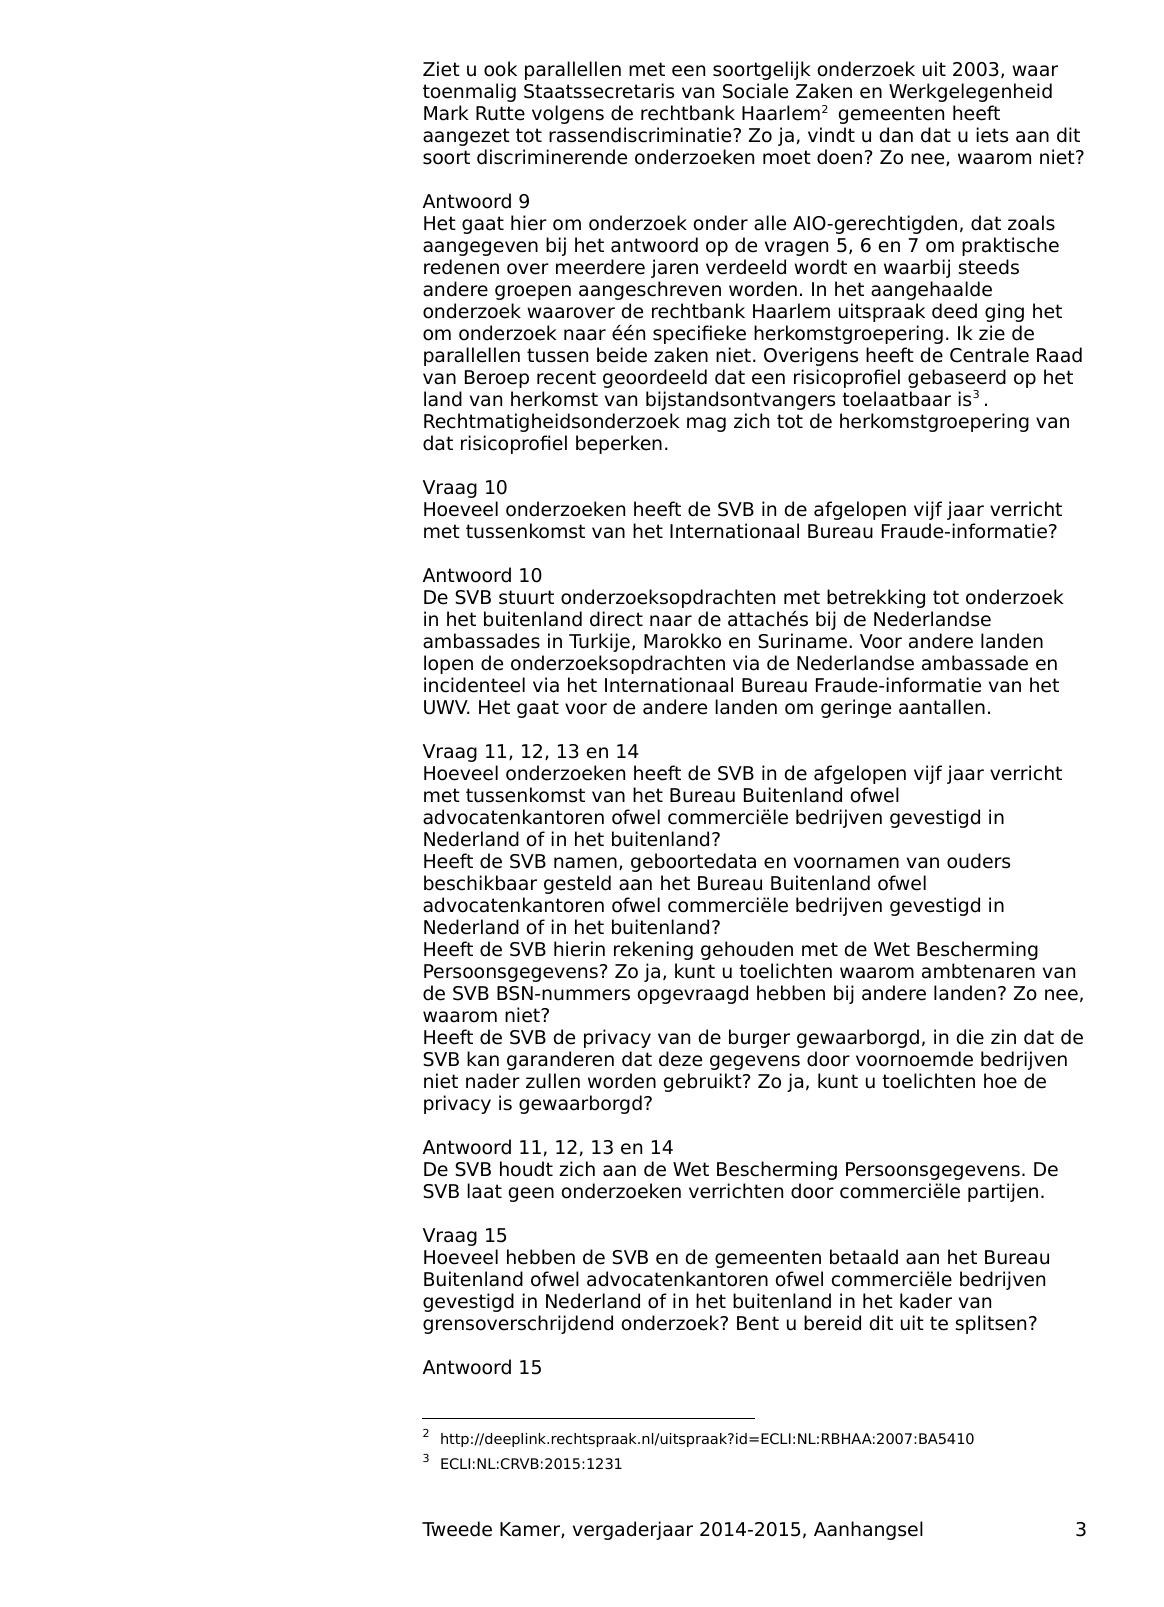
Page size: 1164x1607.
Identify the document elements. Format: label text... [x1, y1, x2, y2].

text http://deeplink.rechtspraak.nl/uitspraak?id=ECLI:NL:RBHAA:2007:BA5410 [422, 1427, 1087, 1449]
text De SVB stuurt onderzoeksopdrachten met betrekking tot onderzoek in het buitenland direct naar de attachés bij de Nederlandse ambassades in Turkije, Marokko en Suriname. Voor andere landen lopen de onderzoeksopdrachten via de Nederlandse ambassade en incidenteel via het Internationaal Bureau Fraude-informatie van het UWV. Het gaat voor de andere landen om geringe aantallen. [422, 587, 1087, 719]
text Antwoord 10 [422, 565, 1087, 587]
text Heeft de SVB namen, geboortedata en voornamen van ouders beschikbaar gesteld aan het Bureau Buitenland ofwel advocatenkantoren ofwel commerciële bedrijven gevestigd in Nederland of in het buitenland? [422, 851, 1087, 939]
text Het gaat hier om onderzoek onder alle AIO-gerechtigden, dat zoals aangegeven bij het antwoord op de vragen 5, 6 en 7 om praktische redenen over meerdere jaren verdeeld wordt en waarbij steeds andere groepen aangeschreven worden. In het aangehaalde onderzoek waarover de rechtbank Haarlem uitspraak deed ging het om onderzoek naar één specifieke herkomstgroepering. Ik zie de parallellen tussen beide zaken niet. Overigens heeft de Centrale Raad van Beroep recent geoordeeld dat een risicoprofiel gebaseerd op het land van herkomst van bijstandsontvangers toelaatbaar is. Rechtmatigheidsonderzoek mag zich tot de herkomstgroepering van dat risicoprofiel beperken. [422, 213, 1087, 455]
text Vraag 11, 12, 13 en 14 [422, 741, 1087, 763]
text Ziet u ook parallellen met een soortgelijk onderzoek uit 2003, waar toenmalig Staatssecretaris van Sociale Zaken en Werkgelegenheid Mark Rutte volgens de rechtbank Haarlem gemeenten heeft aangezet tot rassendiscriminatie? Zo ja, vindt u dan dat u iets aan dit soort discriminerende onderzoeken moet doen? Zo nee, waarom niet? [422, 59, 1087, 169]
text Vraag 15 [422, 1225, 1087, 1247]
text Antwoord 15 [422, 1357, 1087, 1379]
text Heeft de SVB de privacy van de burger gewaarborgd, in die zin dat de SVB kan garanderen dat deze gegevens door voornoemde bedrijven niet nader zullen worden gebruikt? Zo ja, kunt u toelichten hoe de privacy is gewaarborgd? [422, 1027, 1087, 1115]
text Heeft de SVB hierin rekening gehouden met de Wet Bescherming Persoonsgegevens? Zo ja, kunt u toelichten waarom ambtenaren van de SVB BSN-nummers opgevraagd hebben bij andere landen? Zo nee, waarom niet? [422, 939, 1087, 1027]
text Antwoord 9 [422, 191, 1087, 213]
text Hoeveel onderzoeken heeft de SVB in de afgelopen vijf jaar verricht met tussenkomst van het Bureau Buitenland ofwel advocatenkantoren ofwel commerciële bedrijven gevestigd in Nederland of in het buitenland? [422, 763, 1087, 851]
text De SVB houdt zich aan de Wet Bescherming Persoonsgegevens. De SVB laat geen onderzoeken verrichten door commerciële partijen. [422, 1159, 1087, 1203]
text Antwoord 11, 12, 13 en 14 [422, 1137, 1087, 1159]
text ECLI:NL:CRVB:2015:1231 [422, 1452, 1087, 1474]
text Hoeveel onderzoeken heeft de SVB in de afgelopen vijf jaar verricht met tussenkomst van het Internationaal Bureau Fraude-informatie? [422, 499, 1087, 543]
text Hoeveel hebben de SVB en de gemeenten betaald aan het Bureau Buitenland ofwel advocatenkantoren ofwel commerciële bedrijven gevestigd in Nederland of in het buitenland in het kader van grensoverschrijdend onderzoek? Bent u bereid dit uit te splitsen? [422, 1247, 1087, 1335]
text Vraag 10 [422, 477, 1087, 499]
